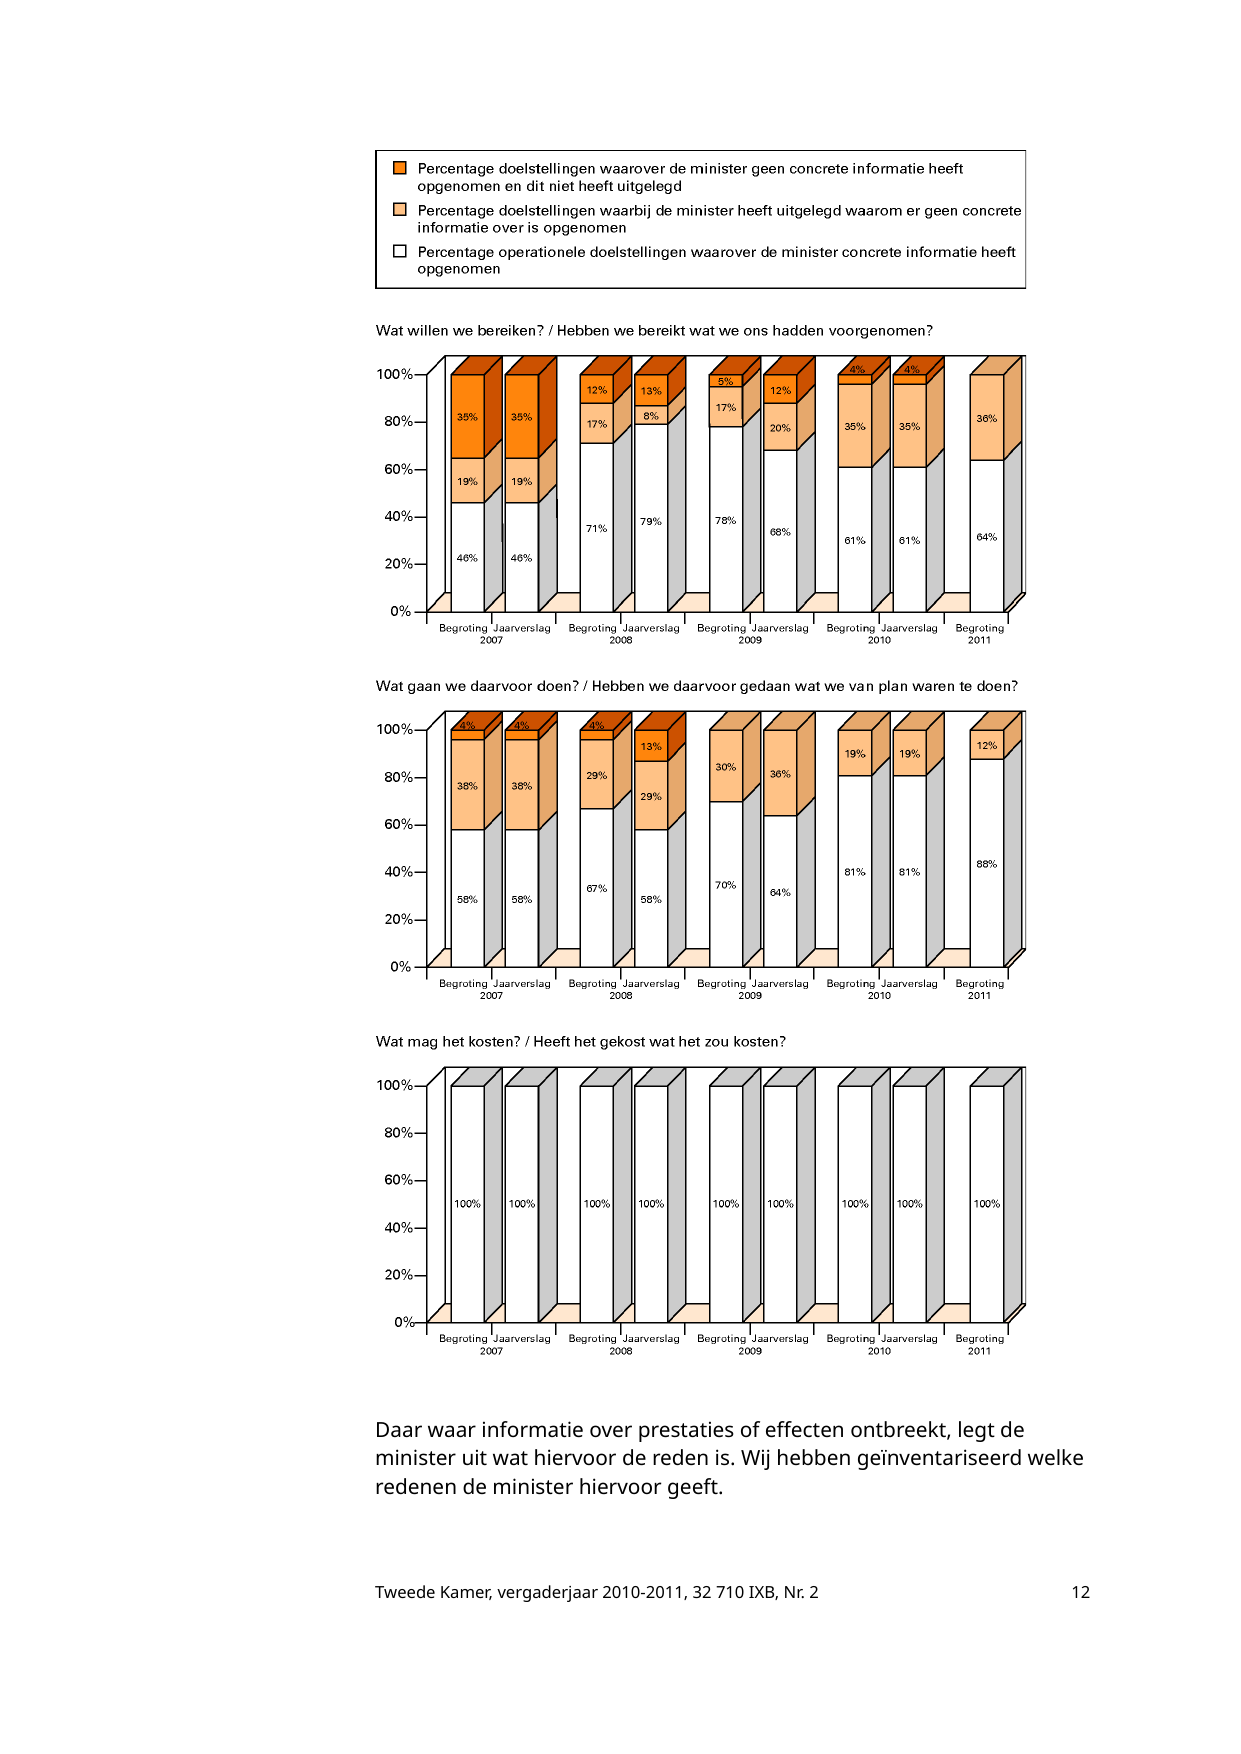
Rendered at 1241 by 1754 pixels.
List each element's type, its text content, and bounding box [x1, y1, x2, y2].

text Daar waar informatie over prestaties of effecten ontbreekt, legt de minister uit wat hiervoor de reden is. Wij hebben geïnventariseerd welke redenen de minister hiervoor geeft. [375, 1415, 1090, 1500]
picture [375, 150, 1027, 1357]
